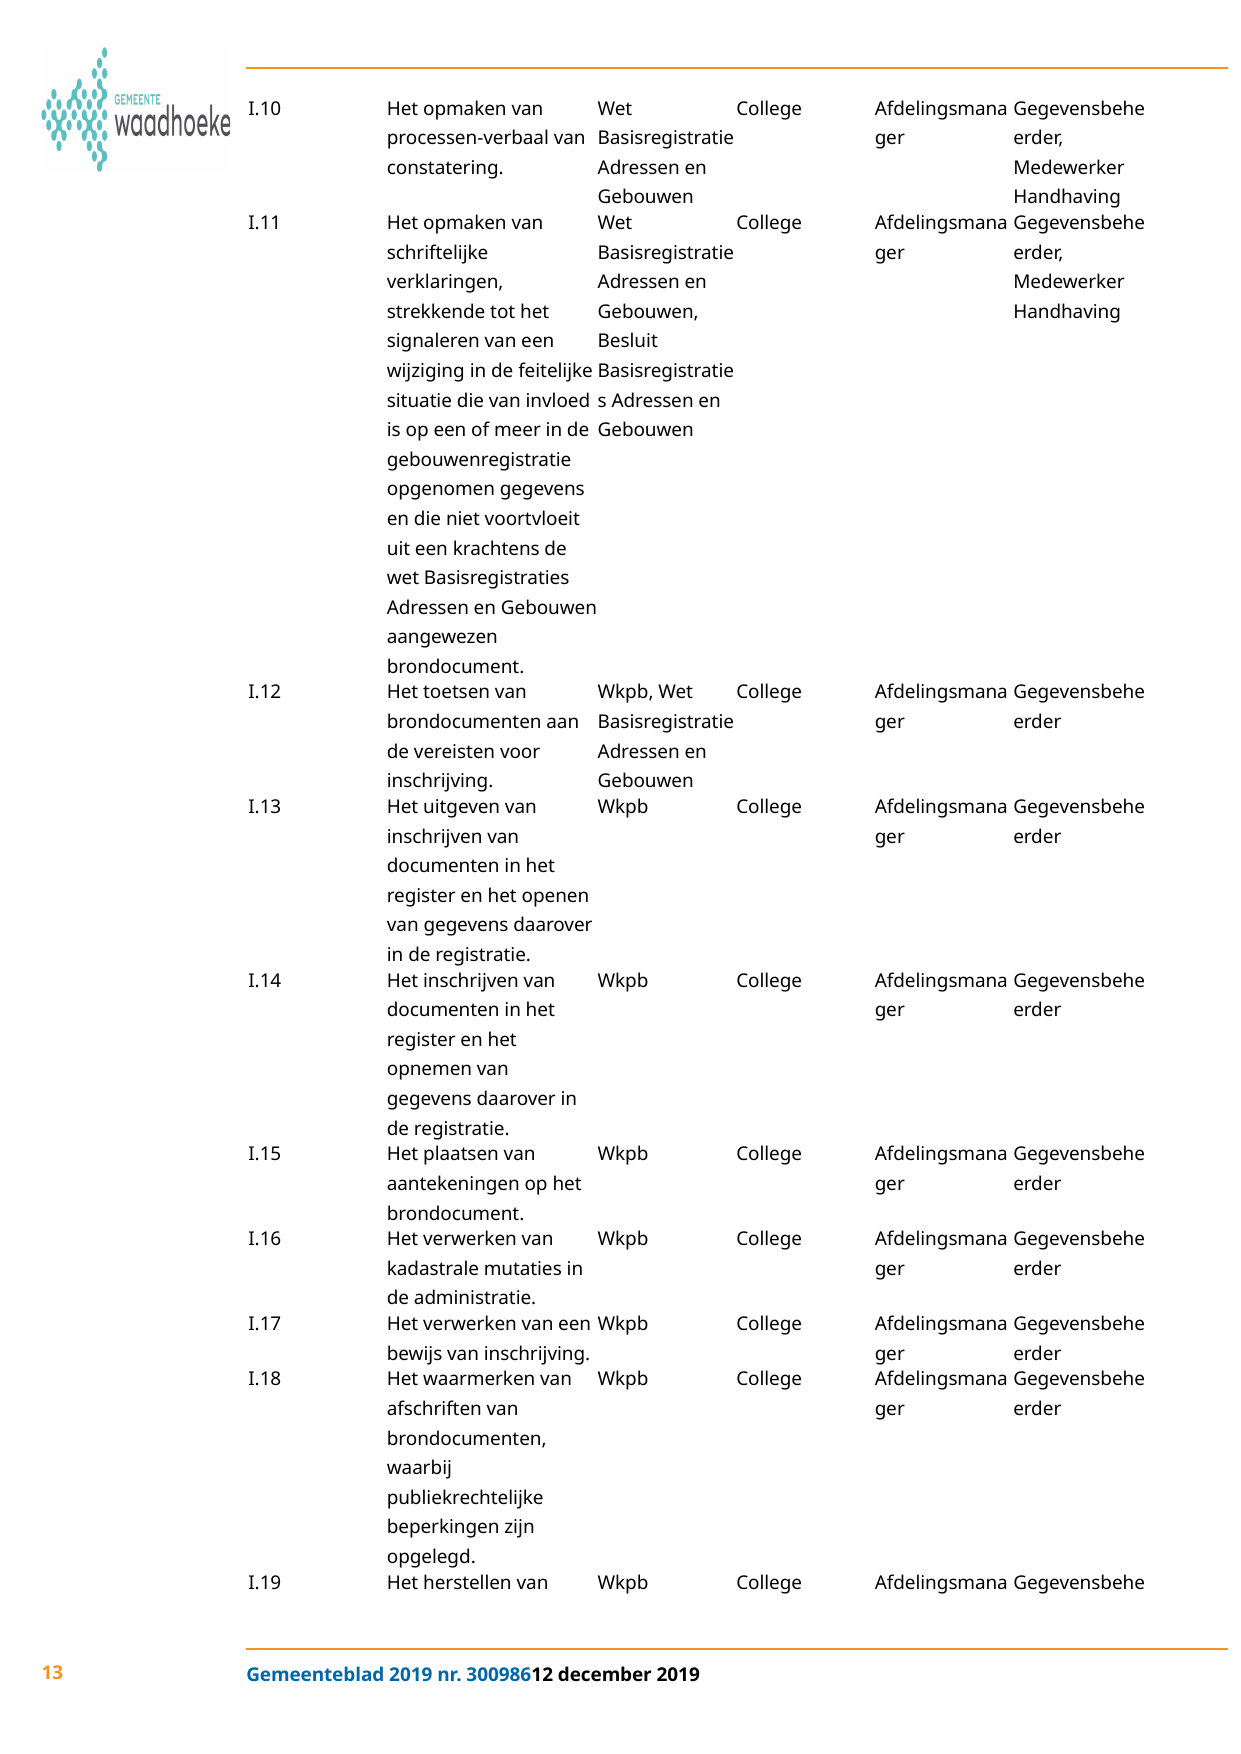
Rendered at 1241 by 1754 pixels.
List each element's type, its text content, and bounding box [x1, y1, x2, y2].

table_cell Gegevensbeheerder [1013, 1310, 1152, 1366]
table_cell College [736, 95, 874, 209]
table_cell I.13 [248, 793, 387, 967]
table_cell Het plaatsen van aantekeningen op het brondocument. [387, 1141, 597, 1225]
table_cell Wkpb [598, 967, 736, 1141]
table_cell College [736, 967, 874, 1141]
table_cell Afdelingsmanager [875, 967, 1013, 1141]
table_cell Gegevensbeheerder [1013, 793, 1152, 967]
table_cell Wkpb [598, 1569, 736, 1594]
table_cell Afdelingsmanager [875, 95, 1013, 209]
table_cell Afdelingsmanager [875, 209, 1013, 679]
table_cell Gegevensbeheerder [1013, 679, 1152, 793]
table_cell I.11 [248, 209, 387, 679]
table_cell Gegevensbeheerder [1013, 1141, 1152, 1225]
table_cell I.14 [248, 967, 387, 1141]
table_cell Gegevensbeheerder [1013, 1366, 1152, 1569]
table_cell I.12 [248, 679, 387, 793]
table_cell Afdelingsmanager [875, 1141, 1013, 1225]
table_cell Het toetsen van brondocumenten aan de vereisten voor inschrijving. [387, 679, 597, 793]
table_cell Afdelingsmanager [875, 679, 1013, 793]
table_cell I.10 [248, 95, 387, 209]
table_cell I.18 [248, 1366, 387, 1569]
table_cell College [736, 793, 874, 967]
table_cell Het herstellen van [387, 1569, 597, 1594]
table_cell College [736, 1310, 874, 1366]
table_cell Het verwerken van kadastrale mutaties in de administratie. [387, 1225, 597, 1310]
table_cell Gegevensbeheerder [1013, 1225, 1152, 1310]
table_cell Het uitgeven van inschrijven van documenten in het register en het openen van gegevens daarover in de registratie. [387, 793, 597, 967]
table_cell Het verwerken van een bewijs van inschrijving. [387, 1310, 597, 1366]
table_cell Het waarmerken van afschriften van brondocumenten, waarbij publiekrechtelijke beperkingen zijn opgelegd. [387, 1366, 597, 1569]
table_cell Wkpb [598, 1310, 736, 1366]
table_cell Afdelingsmanager [875, 1310, 1013, 1366]
table_cell I.19 [248, 1569, 387, 1594]
table_cell Gegevensbeheerder [1013, 967, 1152, 1141]
table_cell I.17 [248, 1310, 387, 1366]
table_cell Gegevensbeheerder, Medewerker Handhaving [1013, 209, 1152, 679]
table_cell College [736, 1569, 874, 1594]
picture [41, 47, 231, 172]
table_cell Afdelingsmana [875, 1569, 1013, 1594]
table_cell Het opmaken van processen-verbaal van constatering. [387, 95, 597, 209]
table_cell Wkpb [598, 1225, 736, 1310]
table_cell College [736, 1366, 874, 1569]
table_cell Wkpb [598, 1366, 736, 1569]
table_cell Wkpb, Wet Basisregistratie Adressen en Gebouwen [598, 679, 736, 793]
table_cell Afdelingsmanager [875, 1366, 1013, 1569]
table_cell Wet Basisregistratie Adressen en Gebouwen, Besluit Basisregistraties Adressen en Gebouwen [598, 209, 736, 679]
table_cell Gegevensbeheerder, Medewerker Handhaving [1013, 95, 1152, 209]
table_cell Het opmaken van schriftelijke verklaringen, strekkende tot het signaleren van een wijziging in de feitelijke situatie die van invloed is op een of meer in de gebouwenregistratie opgenomen gegevens en die niet voortvloeit uit een krachtens de wet Basisregistraties Adressen en Gebouwen aangewezen brondocument. [387, 209, 597, 679]
table_cell I.16 [248, 1225, 387, 1310]
table_cell College [736, 1225, 874, 1310]
table_cell Afdelingsmanager [875, 1225, 1013, 1310]
table_cell College [736, 209, 874, 679]
table_cell Wkpb [598, 1141, 736, 1225]
table_cell Wkpb [598, 793, 736, 967]
table_cell Wet Basisregistratie Adressen en Gebouwen [598, 95, 736, 209]
table_cell Afdelingsmanager [875, 793, 1013, 967]
table_cell College [736, 1141, 874, 1225]
table_cell College [736, 679, 874, 793]
table_cell Het inschrijven van documenten in het register en het opnemen van gegevens daarover in de registratie. [387, 967, 597, 1141]
table_cell Gegevensbehe [1013, 1569, 1152, 1594]
table_cell I.15 [248, 1141, 387, 1225]
